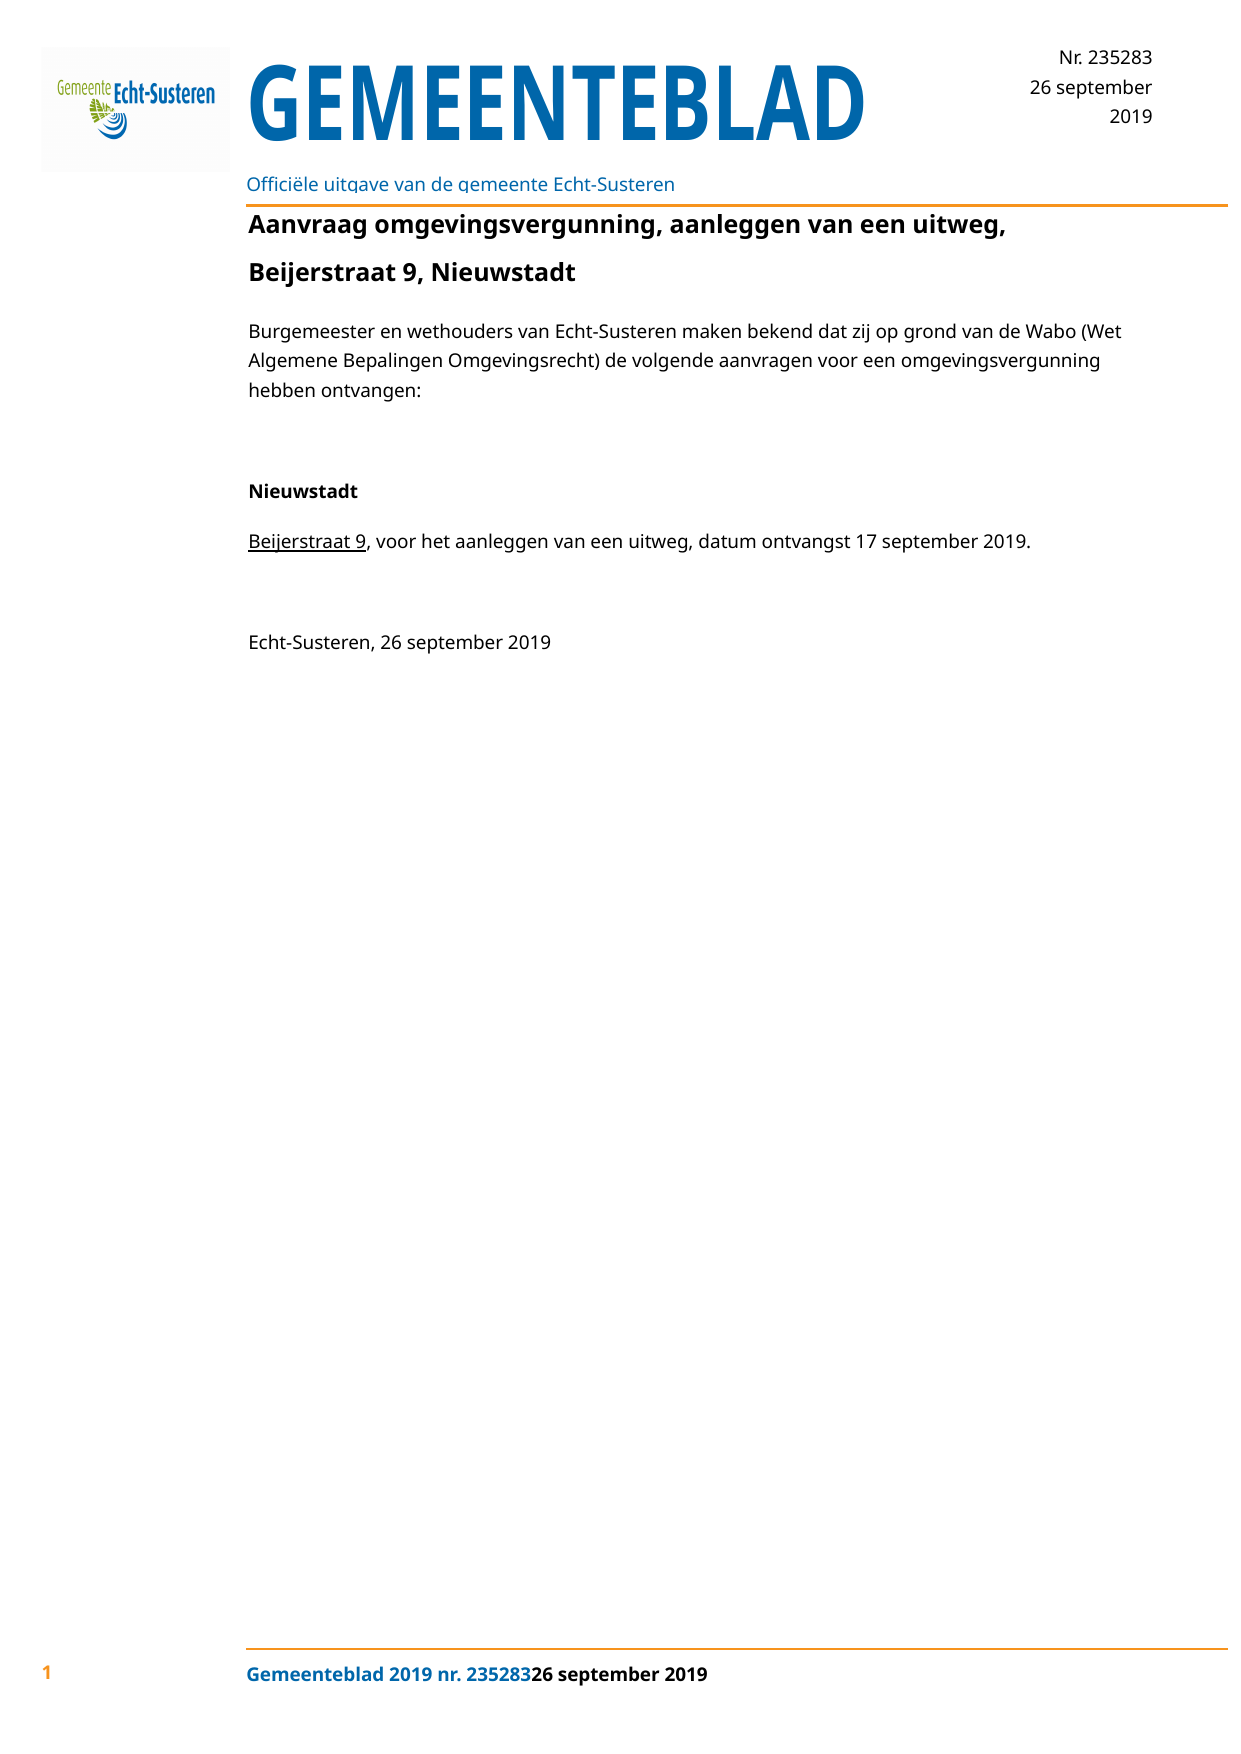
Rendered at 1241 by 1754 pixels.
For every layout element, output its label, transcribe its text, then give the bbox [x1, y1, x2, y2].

text Aanvraag omgevingsvergunning, aanleggen van een uitweg, Beijerstraat 9, Nieuwstadt [248, 207, 1152, 288]
text Burgemeester en wethouders van Echt-Susteren maken bekend dat zij op grond van de Wabo (Wet Algemene Bepalingen Omgevingsrecht) de volgende aanvragen voor een omgevingsvergunning hebben ontvangen: [248, 318, 1152, 403]
picture [41, 47, 231, 172]
text Nieuwstadt [248, 478, 1152, 504]
text Beijerstraat 9, voor het aanleggen van een uitweg, datum ontvangst 17 september 2019. [248, 528, 1152, 554]
text Echt-Susteren, 26 september 2019 [248, 629, 1152, 655]
